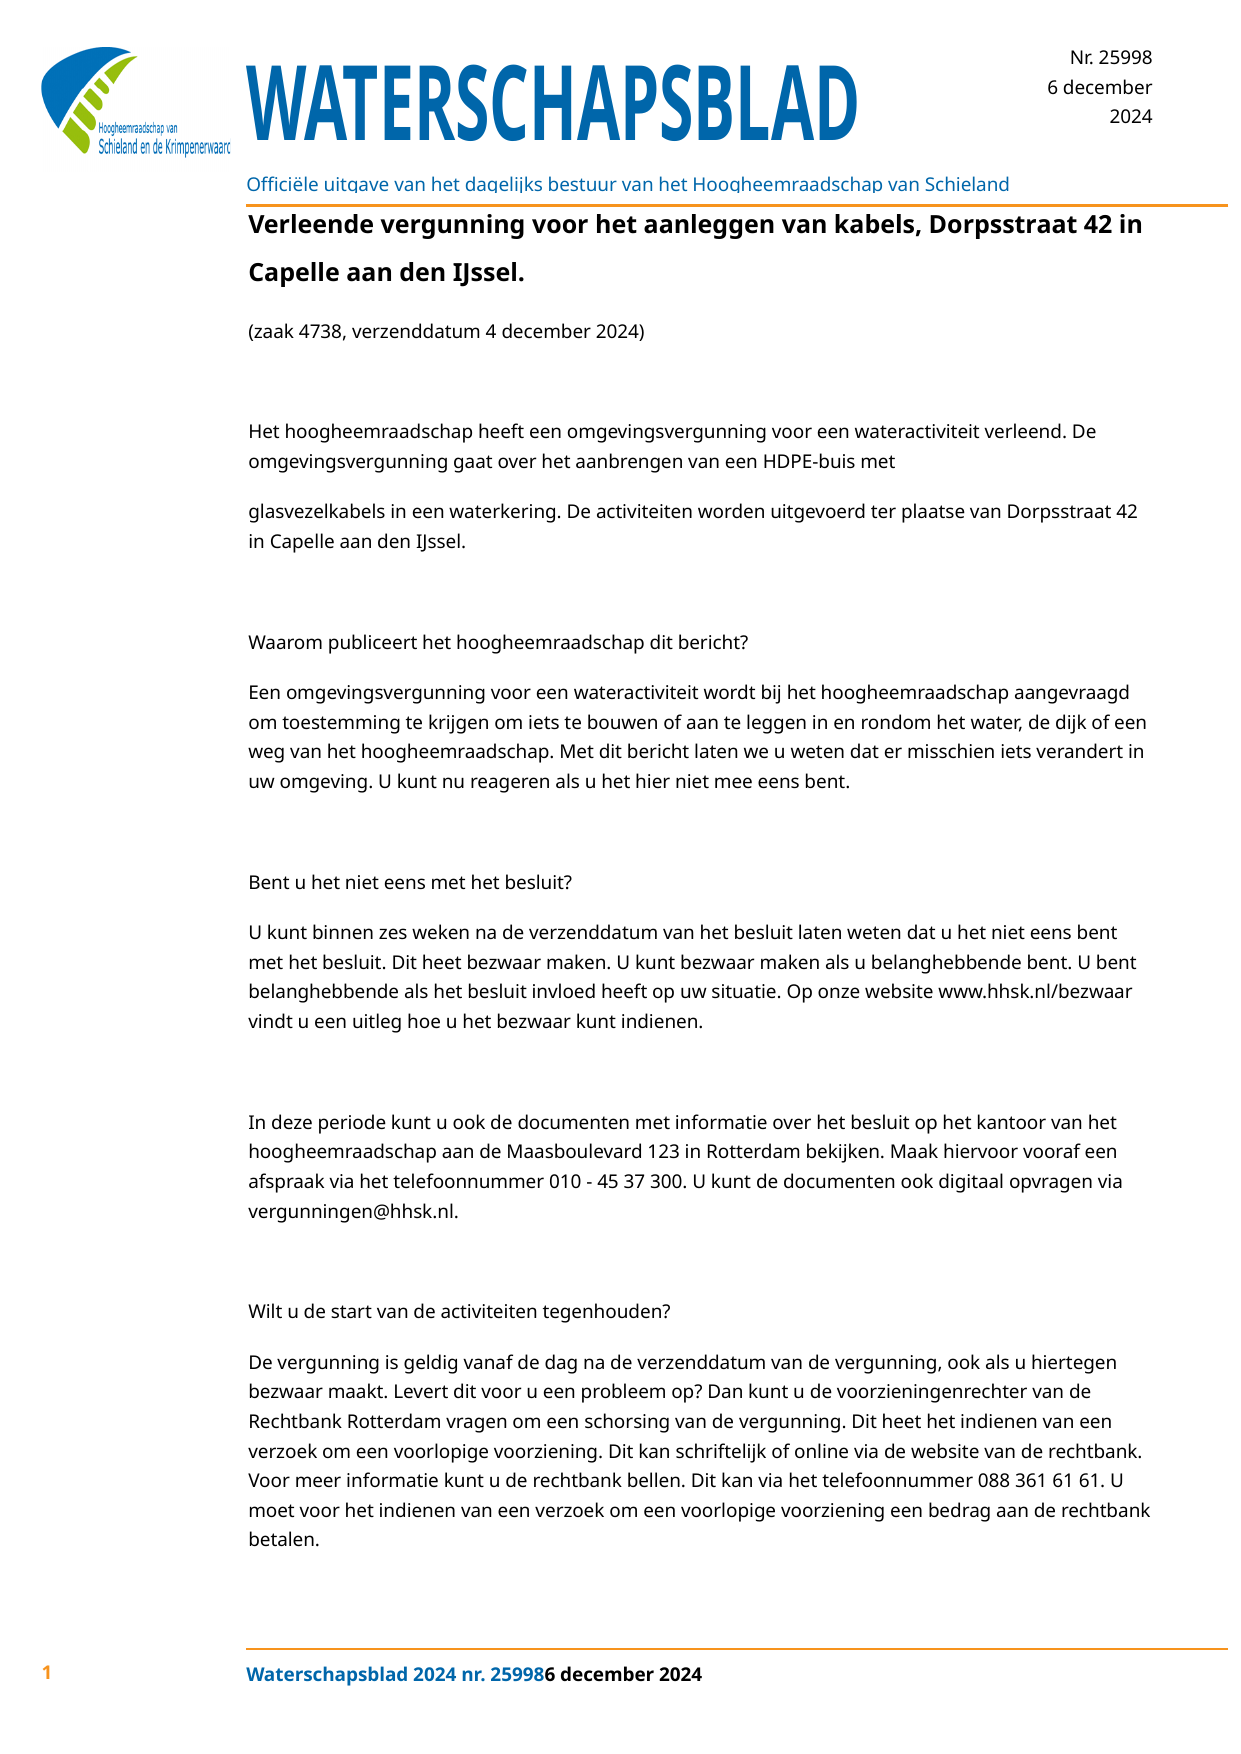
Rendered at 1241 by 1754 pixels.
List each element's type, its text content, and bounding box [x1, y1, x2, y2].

text glasvezelkabels in een waterkering. De activiteiten worden uitgevoerd ter plaatse van Dorpsstraat 42 in Capelle aan den IJssel. [248, 499, 1152, 554]
text Waarom publiceert het hoogheemraadschap dit bericht? [248, 629, 1152, 655]
text Het hoogheemraadschap heeft een omgevingsvergunning voor een wateractiviteit verleend. De omgevingsvergunning gaat over het aanbrengen van een HDPE-buis met [248, 419, 1152, 474]
text Verleende vergunning voor het aanleggen van kabels, Dorpsstraat 42 in Capelle aan den IJssel. [248, 207, 1152, 288]
picture [41, 47, 231, 172]
text In deze periode kunt u ook de documenten met informatie over het besluit op het kantoor van het hoogheemraadschap aan de Maasboulevard 123 in Rotterdam bekijken. Maak hiervoor vooraf een afspraak via het telefoonnummer 010 - 45 37 300. U kunt de documenten ook digitaal opvragen via vergunningen@hhsk.nl. [248, 1109, 1152, 1224]
text Bent u het niet eens met het besluit? [248, 869, 1152, 895]
text Wilt u de start van de activiteiten tegenhouden? [248, 1299, 1152, 1324]
text De vergunning is geldig vanaf de dag na de verzenddatum van de vergunning, ook als u hiertegen bezwaar maakt. Levert dit voor u een probleem op? Dan kunt u de voorzieningenrechter van de Rechtbank Rotterdam vragen om een schorsing van de vergunning. Dit heet het indienen van een verzoek om een voorlopige voorziening. Dit kan schriftelijk of online via de website van de rechtbank. Voor meer informatie kunt u de rechtbank bellen. Dit kan via het telefoonnummer 088 361 61 61. U moet voor het indienen van een verzoek om een voorlopige voorziening een bedrag aan de rechtbank betalen. [248, 1349, 1152, 1552]
text (zaak 4738, verzenddatum 4 december 2024) [248, 318, 1152, 344]
text U kunt binnen zes weken na de verzenddatum van het besluit laten weten dat u het niet eens bent met het besluit. Dit heet bezwaar maken. U kunt bezwaar maken als u belanghebbende bent. U bent belanghebbende als het besluit invloed heeft op uw situatie. Op onze website www.hhsk.nl/bezwaar vindt u een uitleg hoe u het bezwaar kunt indienen. [248, 919, 1152, 1034]
text Een omgevingsvergunning voor een wateractiviteit wordt bij het hoogheemraadschap aangevraagd om toestemming te krijgen om iets te bouwen of aan te leggen in en rondom het water, de dijk of een weg van het hoogheemraadschap. Met dit bericht laten we u weten dat er misschien iets verandert in uw omgeving. U kunt nu reageren als u het hier niet mee eens bent. [248, 679, 1152, 794]
